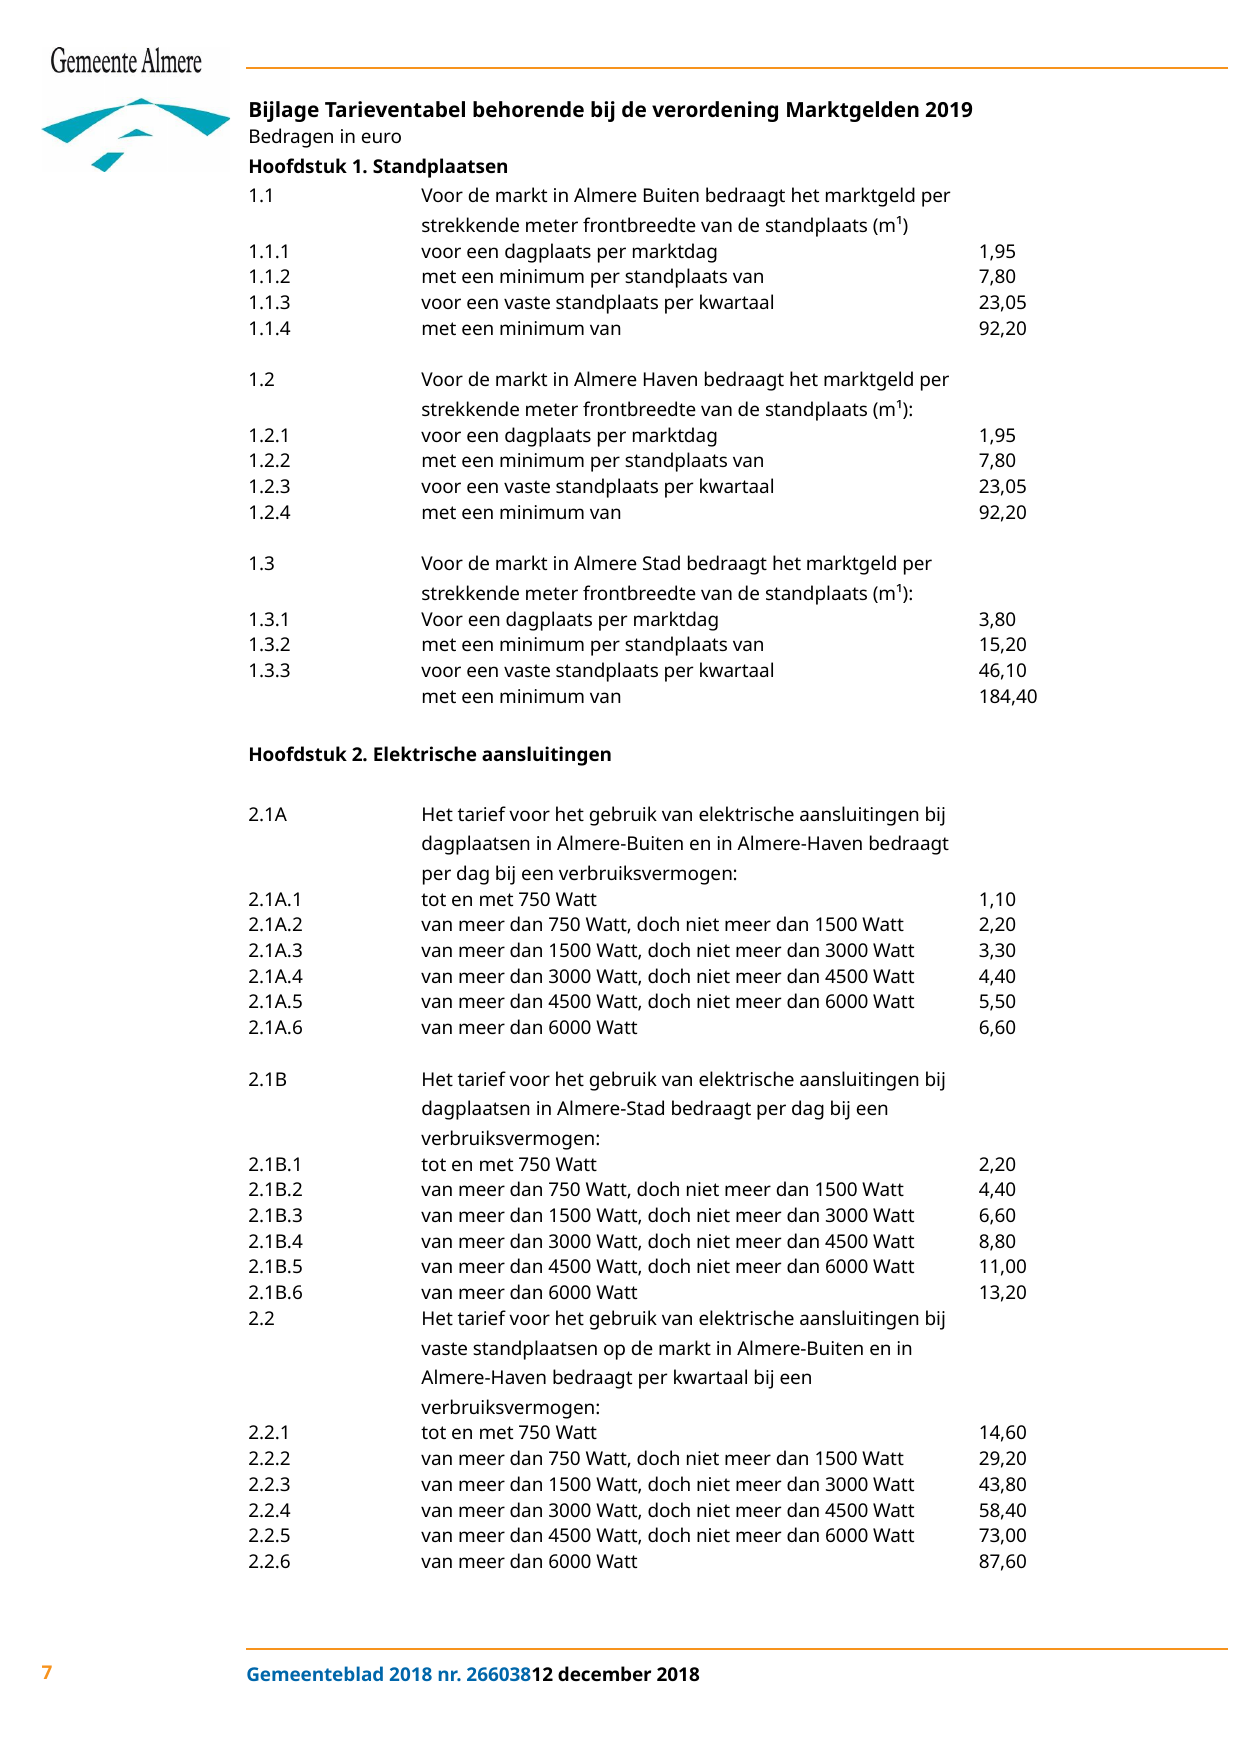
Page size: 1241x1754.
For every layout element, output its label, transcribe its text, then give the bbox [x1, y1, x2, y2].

table_cell 2.1A.5 [248, 989, 421, 1014]
table_cell 1.2.4 [248, 499, 421, 525]
table_cell 2,20 [979, 1151, 1152, 1176]
table_cell van meer dan 4500 Watt, doch niet meer dan 6000 Watt [421, 1254, 978, 1279]
table_cell 3,80 [979, 606, 1152, 632]
table_cell met een minimum van [421, 315, 978, 341]
table_cell van meer dan 3000 Watt, doch niet meer dan 4500 Watt [421, 963, 978, 989]
table_cell [979, 1305, 1152, 1419]
table_cell 1.1.4 [248, 315, 421, 341]
table_cell 1,95 [979, 422, 1152, 448]
table_cell voor een vaste standplaats per kwartaal [421, 289, 978, 315]
table_cell 13,20 [979, 1279, 1152, 1305]
table_cell 87,60 [979, 1548, 1152, 1574]
table_cell 2.1B.2 [248, 1176, 421, 1202]
table_cell met een minimum van [421, 499, 978, 525]
table_cell met een minimum per standplaats van [421, 448, 978, 473]
table_cell van meer dan 1500 Watt, doch niet meer dan 3000 Watt [421, 1471, 978, 1497]
table_cell [979, 341, 1152, 367]
table_cell voor een dagplaats per marktdag [421, 422, 978, 448]
table_cell 2.1A.6 [248, 1014, 421, 1040]
table_cell van meer dan 1500 Watt, doch niet meer dan 3000 Watt [421, 1202, 978, 1228]
table_cell 2.1B.3 [248, 1202, 421, 1228]
table_header 1.1 [248, 183, 421, 238]
table_cell [421, 1574, 978, 1600]
table_cell 2.2.2 [248, 1445, 421, 1471]
table_cell 2.1A.1 [248, 886, 421, 911]
table_cell 14,60 [979, 1420, 1152, 1445]
table_cell van meer dan 1500 Watt, doch niet meer dan 3000 Watt [421, 937, 978, 963]
table_cell Voor een dagplaats per marktdag [421, 606, 978, 632]
table_cell tot en met 750 Watt [421, 1151, 978, 1176]
table_cell [979, 1066, 1152, 1151]
table_cell 4,40 [979, 1176, 1152, 1202]
table_cell 1,10 [979, 886, 1152, 911]
table_cell van meer dan 4500 Watt, doch niet meer dan 6000 Watt [421, 989, 978, 1014]
table_cell 2.2.1 [248, 1420, 421, 1445]
table_cell 2.2.5 [248, 1523, 421, 1548]
table_cell 2.1B.4 [248, 1228, 421, 1254]
table_cell [421, 341, 978, 367]
table_header Voor de markt in Almere Buiten bedraagt het marktgeld per strekkende meter frontbreedte van de standplaats (m¹) [421, 183, 978, 238]
table_cell 2.2 [248, 1305, 421, 1419]
table_header [979, 183, 1152, 238]
table_cell 1.1.3 [248, 289, 421, 315]
table_cell 2.2.3 [248, 1471, 421, 1497]
table_cell voor een vaste standplaats per kwartaal [421, 657, 978, 683]
table_cell van meer dan 6000 Watt [421, 1548, 978, 1574]
text Hoofdstuk 2. Elektrische aansluitingen [248, 742, 1152, 767]
table_header 2.1A [248, 801, 421, 886]
table_cell 11,00 [979, 1254, 1152, 1279]
table_cell 2.1A.2 [248, 911, 421, 937]
table_cell Het tarief voor het gebruik van elektrische aansluitingen bij vaste standplaatsen op de markt in Almere-Buiten en in Almere-Haven bedraagt per kwartaal bij een verbruiksvermogen: [421, 1305, 978, 1419]
table_cell 1.1.2 [248, 264, 421, 289]
table_cell 1.1.1 [248, 238, 421, 264]
table_cell met een minimum per standplaats van [421, 264, 978, 289]
table_cell 46,10 [979, 657, 1152, 683]
table_cell 7,80 [979, 264, 1152, 289]
table_cell 29,20 [979, 1445, 1152, 1471]
table_cell van meer dan 6000 Watt [421, 1014, 978, 1040]
table_cell 1.3.2 [248, 632, 421, 657]
text Hoofdstuk 1. Standplaatsen [248, 153, 1152, 179]
table_cell 2.1B.1 [248, 1151, 421, 1176]
table_cell van meer dan 750 Watt, doch niet meer dan 1500 Watt [421, 1445, 978, 1471]
table_cell 92,20 [979, 499, 1152, 525]
table_cell Voor de markt in Almere Haven bedraagt het marktgeld per strekkende meter frontbreedte van de standplaats (m¹): [421, 367, 978, 422]
table_cell 1.2.2 [248, 448, 421, 473]
table_cell van meer dan 750 Watt, doch niet meer dan 1500 Watt [421, 1176, 978, 1202]
table_cell [421, 525, 978, 551]
table_cell 23,05 [979, 473, 1152, 499]
table_cell [248, 683, 421, 709]
table_cell 7,80 [979, 448, 1152, 473]
table_cell van meer dan 3000 Watt, doch niet meer dan 4500 Watt [421, 1228, 978, 1254]
table_cell [248, 525, 421, 551]
table_cell 1.2 [248, 367, 421, 422]
table_cell 1,95 [979, 238, 1152, 264]
table_cell 92,20 [979, 315, 1152, 341]
table_header [979, 801, 1152, 886]
table_cell 6,60 [979, 1014, 1152, 1040]
table_cell Het tarief voor het gebruik van elektrische aansluitingen bij dagplaatsen in Almere-Stad bedraagt per dag bij een verbruiksvermogen: [421, 1066, 978, 1151]
table_cell 2.1B [248, 1066, 421, 1151]
table_cell 43,80 [979, 1471, 1152, 1497]
table_header Het tarief voor het gebruik van elektrische aansluitingen bij dagplaatsen in Almere-Buiten en in Almere-Haven bedraagt per dag bij een verbruiksvermogen: [421, 801, 978, 886]
table_cell [248, 341, 421, 367]
table_cell 2.2.6 [248, 1548, 421, 1574]
table_cell [248, 1040, 421, 1066]
table_cell 2.2.4 [248, 1497, 421, 1522]
table_cell 4,40 [979, 963, 1152, 989]
table_cell 2.1B.6 [248, 1279, 421, 1305]
table_cell 2.1B.5 [248, 1254, 421, 1279]
table_cell van meer dan 6000 Watt [421, 1279, 978, 1305]
table_cell 1.3.1 [248, 606, 421, 632]
table_cell 1.3 [248, 551, 421, 606]
table_cell [248, 1574, 421, 1600]
table_cell tot en met 750 Watt [421, 886, 978, 911]
table_cell [979, 1040, 1152, 1066]
table_cell 184,40 [979, 683, 1152, 709]
table_cell Voor de markt in Almere Stad bedraagt het marktgeld per strekkende meter frontbreedte van de standplaats (m¹): [421, 551, 978, 606]
table_cell 73,00 [979, 1523, 1152, 1548]
picture [41, 47, 231, 172]
table_cell met een minimum per standplaats van [421, 632, 978, 657]
table_cell met een minimum van [421, 683, 978, 709]
table_cell 3,30 [979, 937, 1152, 963]
text Bijlage Tarieventabel behorende bij de verordening Marktgelden 2019 [248, 95, 1152, 123]
table_cell 58,40 [979, 1497, 1152, 1522]
table_cell 1.2.1 [248, 422, 421, 448]
table_cell [421, 1040, 978, 1066]
table_cell 8,80 [979, 1228, 1152, 1254]
table_cell 2.1A.3 [248, 937, 421, 963]
table_cell van meer dan 3000 Watt, doch niet meer dan 4500 Watt [421, 1497, 978, 1522]
text Bedragen in euro [248, 123, 1152, 149]
table_cell 5,50 [979, 989, 1152, 1014]
table_cell van meer dan 4500 Watt, doch niet meer dan 6000 Watt [421, 1523, 978, 1548]
table_cell 2,20 [979, 911, 1152, 937]
table_cell 23,05 [979, 289, 1152, 315]
table_cell voor een vaste standplaats per kwartaal [421, 473, 978, 499]
table_cell 1.2.3 [248, 473, 421, 499]
table_cell 6,60 [979, 1202, 1152, 1228]
table_cell [979, 367, 1152, 422]
table_cell tot en met 750 Watt [421, 1420, 978, 1445]
table_cell [979, 1574, 1152, 1600]
table_cell 15,20 [979, 632, 1152, 657]
table_cell 2.1A.4 [248, 963, 421, 989]
table_cell 1.3.3 [248, 657, 421, 683]
table_cell van meer dan 750 Watt, doch niet meer dan 1500 Watt [421, 911, 978, 937]
table_cell [979, 551, 1152, 606]
table_cell [979, 525, 1152, 551]
table_cell voor een dagplaats per marktdag [421, 238, 978, 264]
